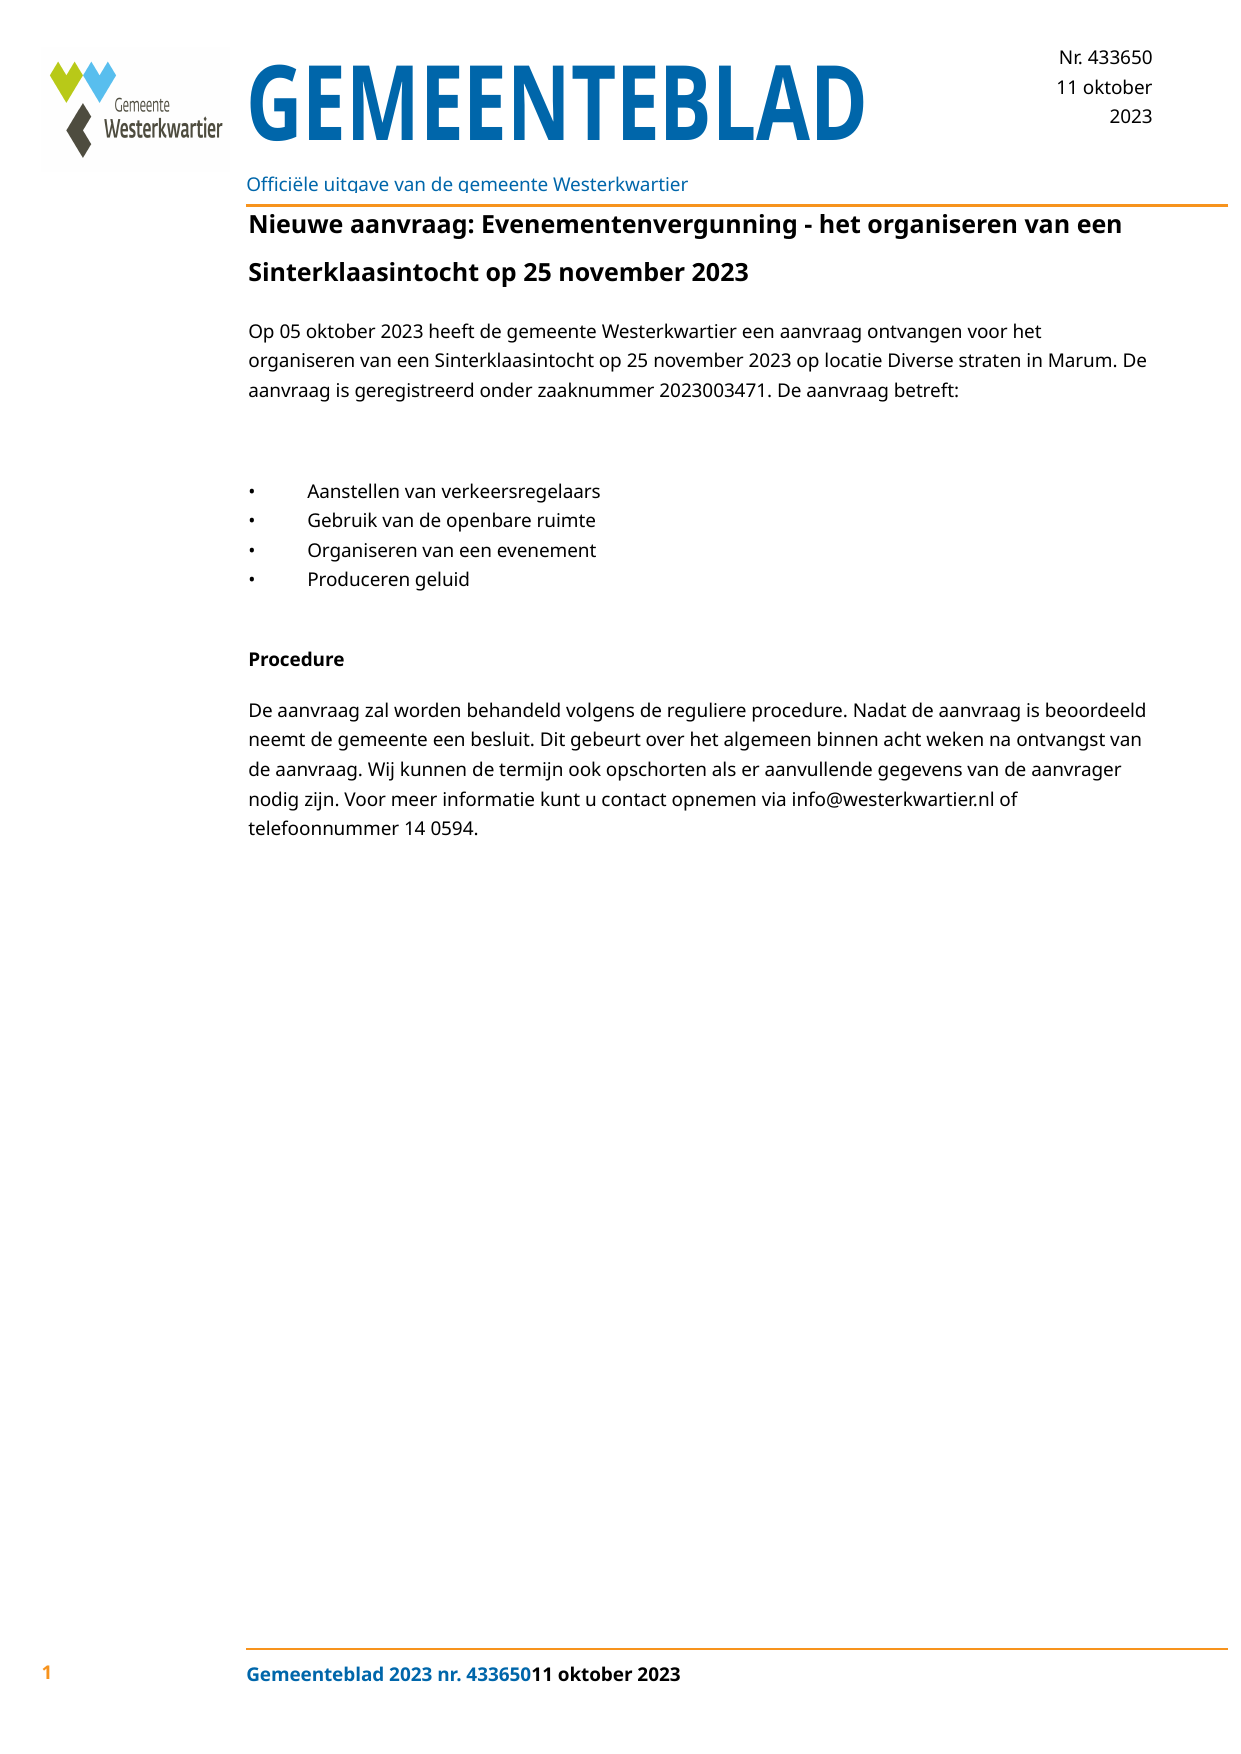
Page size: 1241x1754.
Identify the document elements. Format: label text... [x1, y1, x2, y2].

text Procedure [248, 647, 1152, 672]
list Gebruik van de openbare ruimte [248, 507, 1152, 533]
text Op 05 oktober 2023 heeft de gemeente Westerkwartier een aanvraag ontvangen voor het organiseren van een Sinterklaasintocht op 25 november 2023 op locatie Diverse straten in Marum. De aanvraag is geregistreerd onder zaaknummer 2023003471. De aanvraag betreft: [248, 318, 1152, 403]
list Produceren geluid [248, 567, 1152, 592]
list Organiseren van een evenement [248, 537, 1152, 563]
picture [41, 47, 231, 172]
text Nieuwe aanvraag: Evenementenvergunning - het organiseren van een Sinterklaasintocht op 25 november 2023 [248, 207, 1152, 288]
list Aanstellen van verkeersregelaars [248, 478, 1152, 504]
text De aanvraag zal worden behandeld volgens de reguliere procedure. Nadat de aanvraag is beoordeeld neemt de gemeente een besluit. Dit gebeurt over het algemeen binnen acht weken na ontvangst van de aanvraag. Wij kunnen de termijn ook opschorten als er aanvullende gegevens van de aanvrager nodig zijn. Voor meer informatie kunt u contact opnemen via info@westerkwartier.nl of telefoonnummer 14 0594. [248, 697, 1152, 841]
